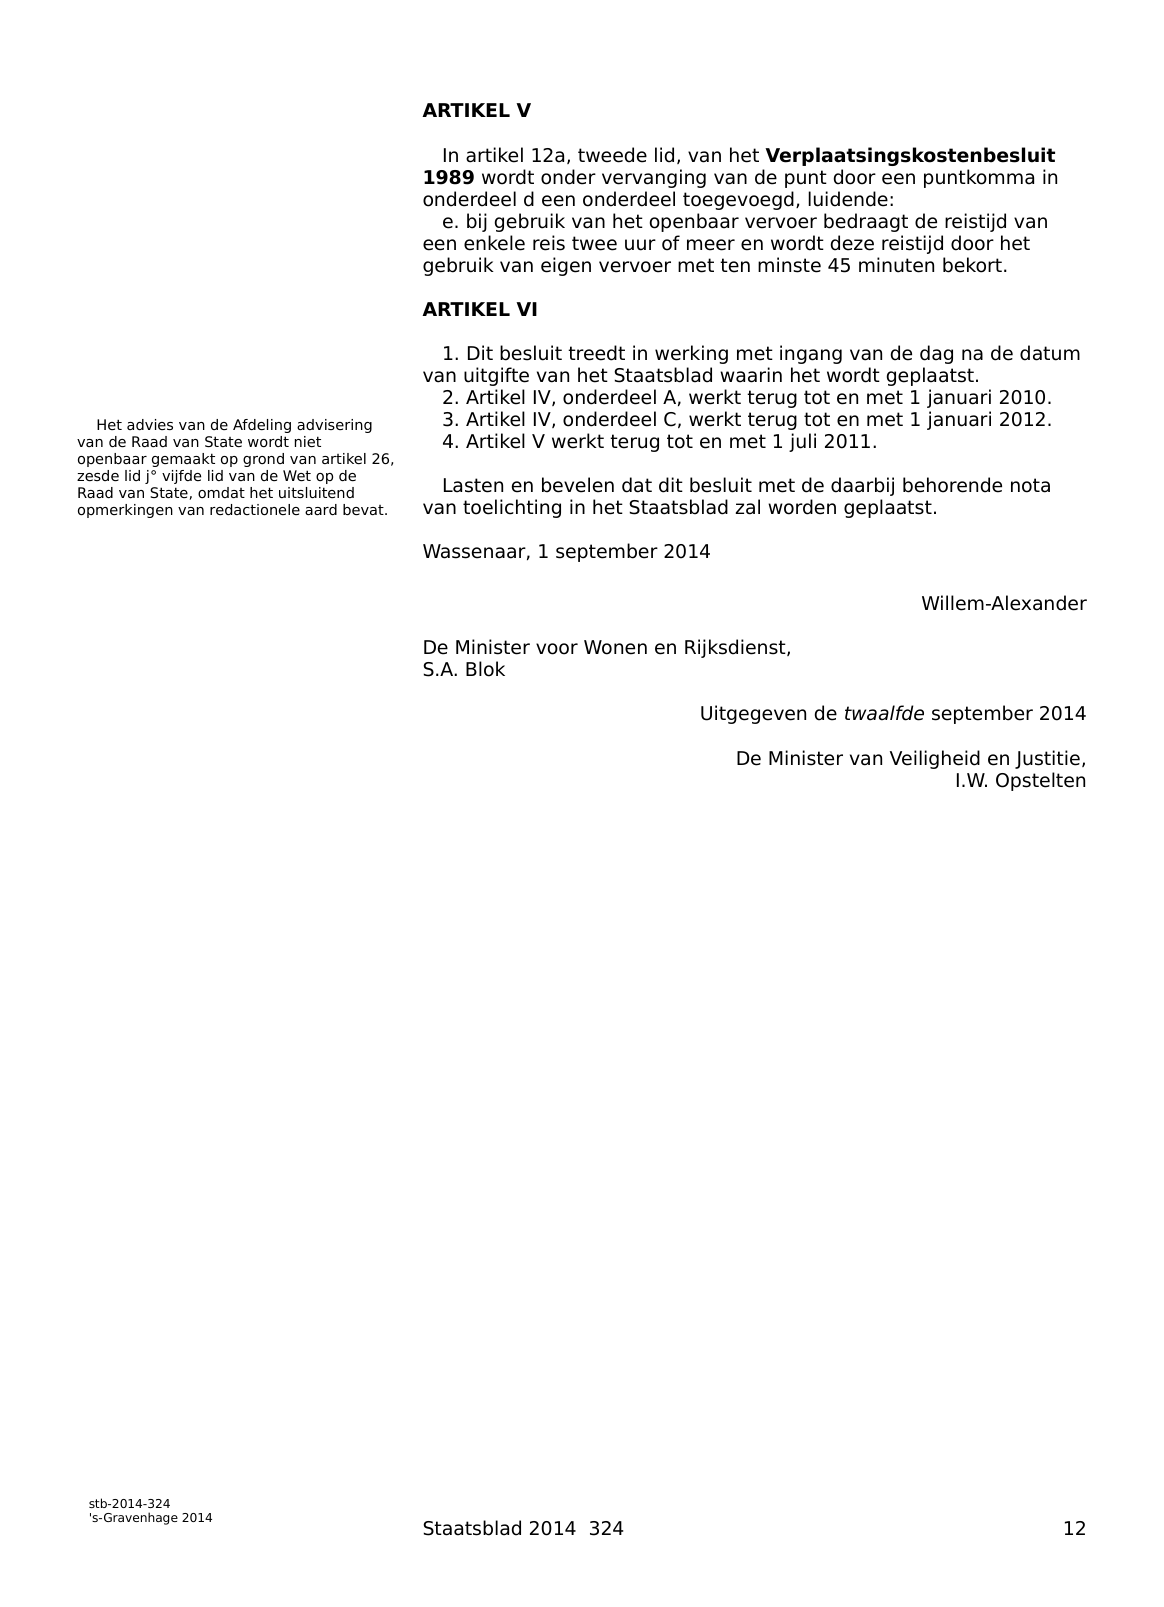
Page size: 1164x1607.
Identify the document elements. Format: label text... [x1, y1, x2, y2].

text Het advies van de Afdeling advisering van de Raad van State wordt niet openbaar gemaakt op grond van artikel 26, zesde lid j° vijfde lid van de Wet op de Raad van State, omdat het uitsluitend opmerkingen van redactionele aard bevat. [77, 417, 396, 519]
text De Minister voor Wonen en Rijksdienst, S.A. Blok [422, 637, 1087, 681]
text stb-2014-324 [88, 1497, 323, 1511]
text 4. Artikel V werkt terug tot en met 1 juli 2011. [422, 431, 1087, 453]
text Lasten en bevelen dat dit besluit met de daarbij behorende nota van toelichting in het Staatsblad zal worden geplaatst. [422, 475, 1087, 519]
text Willem-Alexander [422, 593, 1087, 615]
text 2. Artikel IV, onderdeel A, werkt terug tot en met 1 januari 2010. [422, 387, 1087, 409]
text Wassenaar, 1 september 2014 [422, 541, 1087, 563]
text Uitgegeven de twaalfde september 2014 [422, 703, 1087, 725]
text e. bij gebruik van het openbaar vervoer bedraagt de reistijd van een enkele reis twee uur of meer en wordt deze reistijd door het gebruik van eigen vervoer met ten minste 45 minuten bekort. [422, 211, 1087, 276]
text 1. Dit besluit treedt in werking met ingang van de dag na de datum van uitgifte van het Staatsblad waarin het wordt geplaatst. [422, 343, 1087, 387]
subtitle ARTIKEL VI [422, 299, 1087, 321]
subtitle ARTIKEL V [422, 100, 1087, 122]
text 's-Gravenhage 2014 [88, 1511, 323, 1525]
text 3. Artikel IV, onderdeel C, werkt terug tot en met 1 januari 2012. [422, 409, 1087, 431]
text In artikel 12a, tweede lid, van het Verplaatsingskostenbesluit 1989 wordt onder vervanging van de punt door een puntkomma in onderdeel d een onderdeel toegevoegd, luidende: [422, 144, 1087, 211]
text De Minister van Veiligheid en Justitie, I.W. Opstelten [422, 747, 1087, 791]
